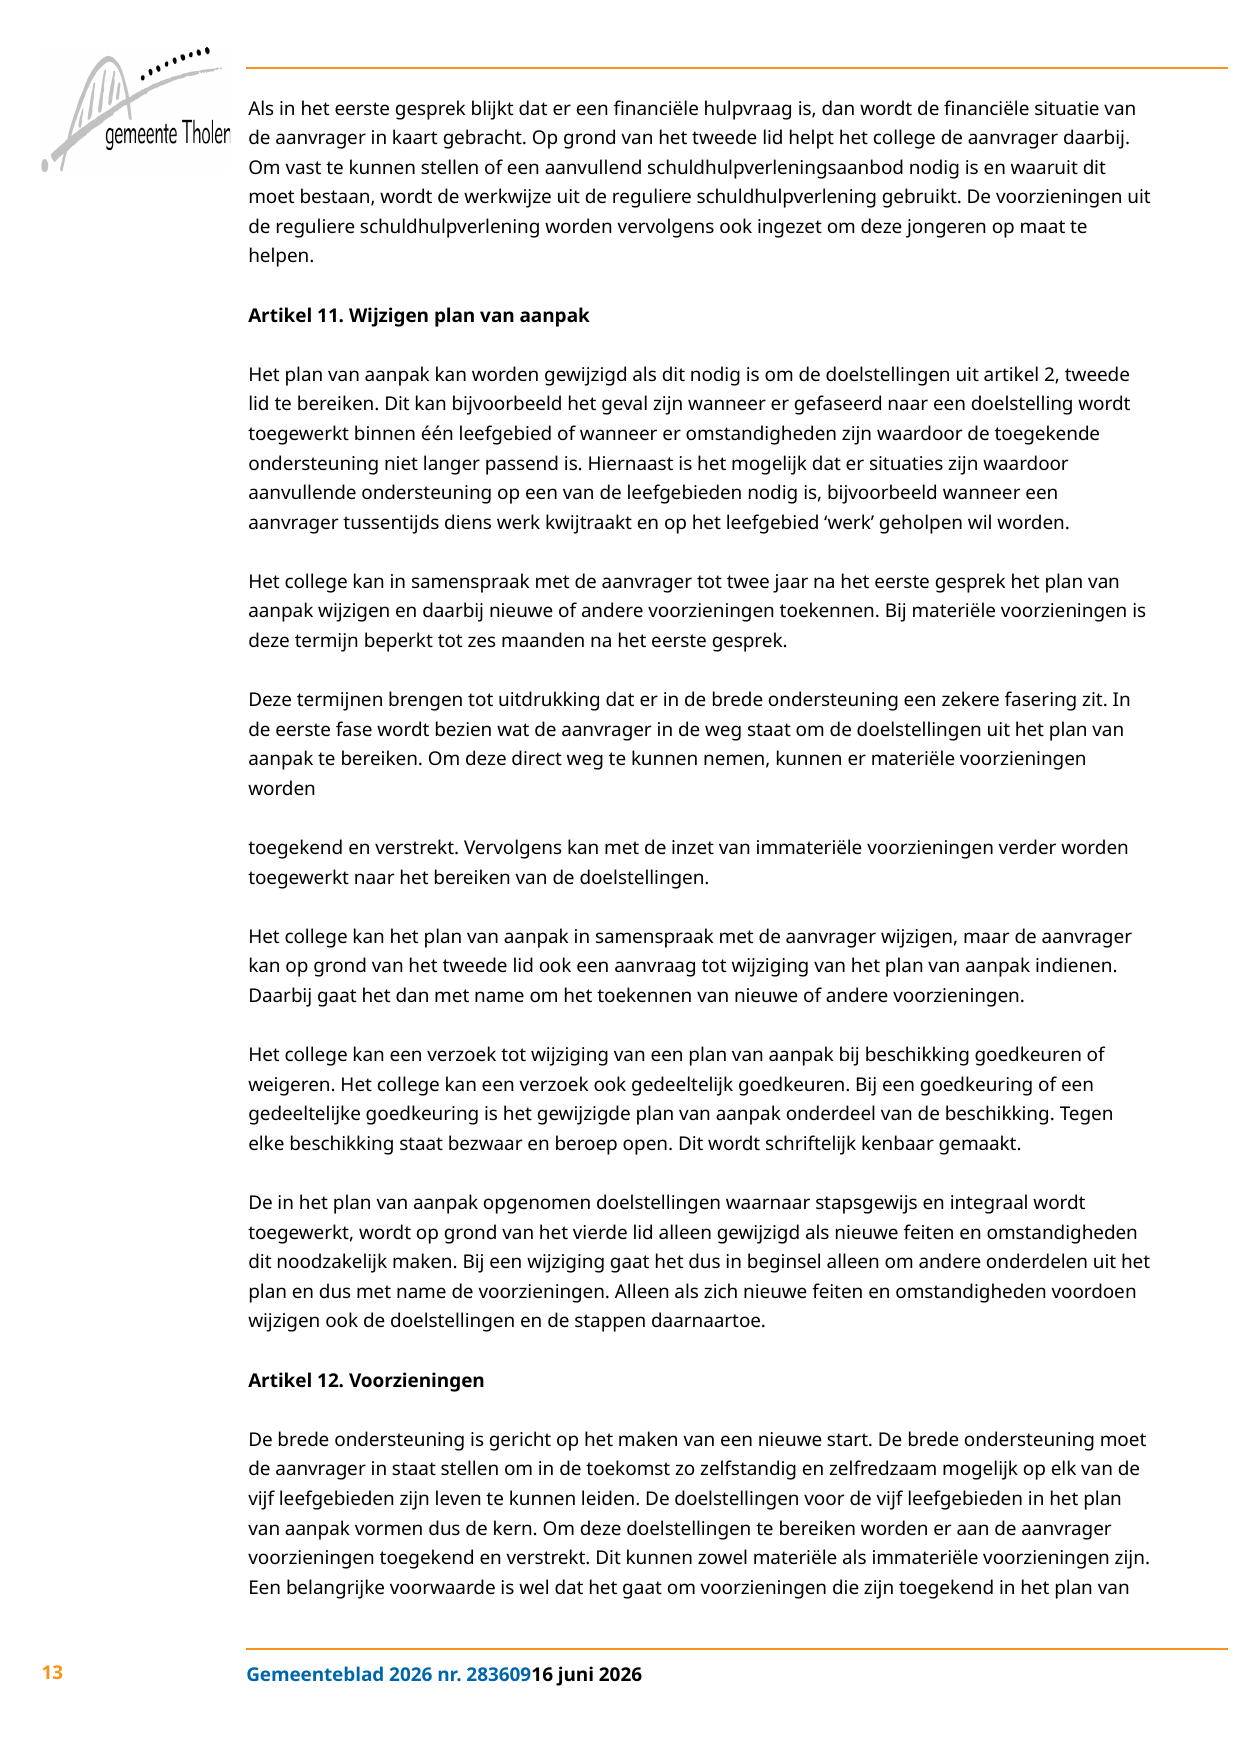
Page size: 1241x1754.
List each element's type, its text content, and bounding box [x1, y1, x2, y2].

text Het college kan het plan van aanpak in samenspraak met de aanvrager wijzigen, maar de aanvrager kan op grond van het tweede lid ook een aanvraag tot wijziging van het plan van aanpak indienen. Daarbij gaat het dan met name om het toekennen van nieuwe of andere voorzieningen. [248, 923, 1152, 1008]
text Deze termijnen brengen tot uitdrukking dat er in de brede ondersteuning een zekere fasering zit. In de eerste fase wordt bezien wat de aanvrager in de weg staat om de doelstellingen uit het plan van aanpak te bereiken. Om deze direct weg te kunnen nemen, kunnen er materiële voorzieningen worden [248, 686, 1152, 801]
text Het college kan een verzoek tot wijziging van een plan van aanpak bij beschikking goedkeuren of weigeren. Het college kan een verzoek ook gedeeltelijk goedkeuren. Bij een goedkeuring of een gedeeltelijke goedkeuring is het gewijzigde plan van aanpak onderdeel van de beschikking. Tegen elke beschikking staat bezwaar en beroep open. Dit wordt schriftelijk kenbaar gemaakt. [248, 1041, 1152, 1156]
text Het college kan in samenspraak met de aanvrager tot twee jaar na het eerste gesprek het plan van aanpak wijzigen en daarbij nieuwe of andere voorzieningen toekennen. Bij materiële voorzieningen is deze termijn beperkt tot zes maanden na het eerste gesprek. [248, 568, 1152, 653]
text De brede ondersteuning is gericht op het maken van een nieuwe start. De brede ondersteuning moet de aanvrager in staat stellen om in de toekomst zo zelfstandig en zelfredzaam mogelijk op elk van de vijf leefgebieden zijn leven te kunnen leiden. De doelstellingen voor de vijf leefgebieden in het plan van aanpak vormen dus de kern. Om deze doelstellingen te bereiken worden er aan de aanvrager voorzieningen toegekend en verstrekt. Dit kunnen zowel materiële als immateriële voorzieningen zijn. Een belangrijke voorwaarde is wel dat het gaat om voorzieningen die zijn toegekend in het plan van [248, 1426, 1152, 1600]
text toegekend en verstrekt. Vervolgens kan met de inzet van immateriële voorzieningen verder worden toegewerkt naar het bereiken van de doelstellingen. [248, 834, 1152, 890]
text De in het plan van aanpak opgenomen doelstellingen waarnaar stapsgewijs en integraal wordt toegewerkt, wordt op grond van het vierde lid alleen gewijzigd als nieuwe feiten en omstandigheden dit noodzakelijk maken. Bij een wijziging gaat het dus in beginsel alleen om andere onderdelen uit het plan en dus met name de voorzieningen. Alleen als zich nieuwe feiten en omstandigheden voordoen wijzigen ook de doelstellingen en de stappen daarnaartoe. [248, 1189, 1152, 1333]
text Artikel 12. Voorzieningen [248, 1367, 1152, 1393]
text Artikel 11. Wijzigen plan van aanpak [248, 302, 1152, 328]
picture [41, 47, 231, 172]
text Het plan van aanpak kan worden gewijzigd als dit nodig is om de doelstellingen uit artikel 2, tweede lid te bereiken. Dit kan bijvoorbeeld het geval zijn wanneer er gefaseerd naar een doelstelling wordt toegewerkt binnen één leefgebied of wanneer er omstandigheden zijn waardoor de toegekende ondersteuning niet langer passend is. Hiernaast is het mogelijk dat er situaties zijn waardoor aanvullende ondersteuning op een van de leefgebieden nodig is, bijvoorbeeld wanneer een aanvrager tussentijds diens werk kwijtraakt en op het leefgebied ‘werk’ geholpen wil worden. [248, 361, 1152, 535]
text Als in het eerste gesprek blijkt dat er een financiële hulpvraag is, dan wordt de financiële situatie van de aanvrager in kaart gebracht. Op grond van het tweede lid helpt het college de aanvrager daarbij. Om vast te kunnen stellen of een aanvullend schuldhulpverleningsaanbod nodig is en waaruit dit moet bestaan, wordt de werkwijze uit de reguliere schuldhulpverlening gebruikt. De voorzieningen uit de reguliere schuldhulpverlening worden vervolgens ook ingezet om deze jongeren op maat te helpen. [248, 95, 1152, 268]
